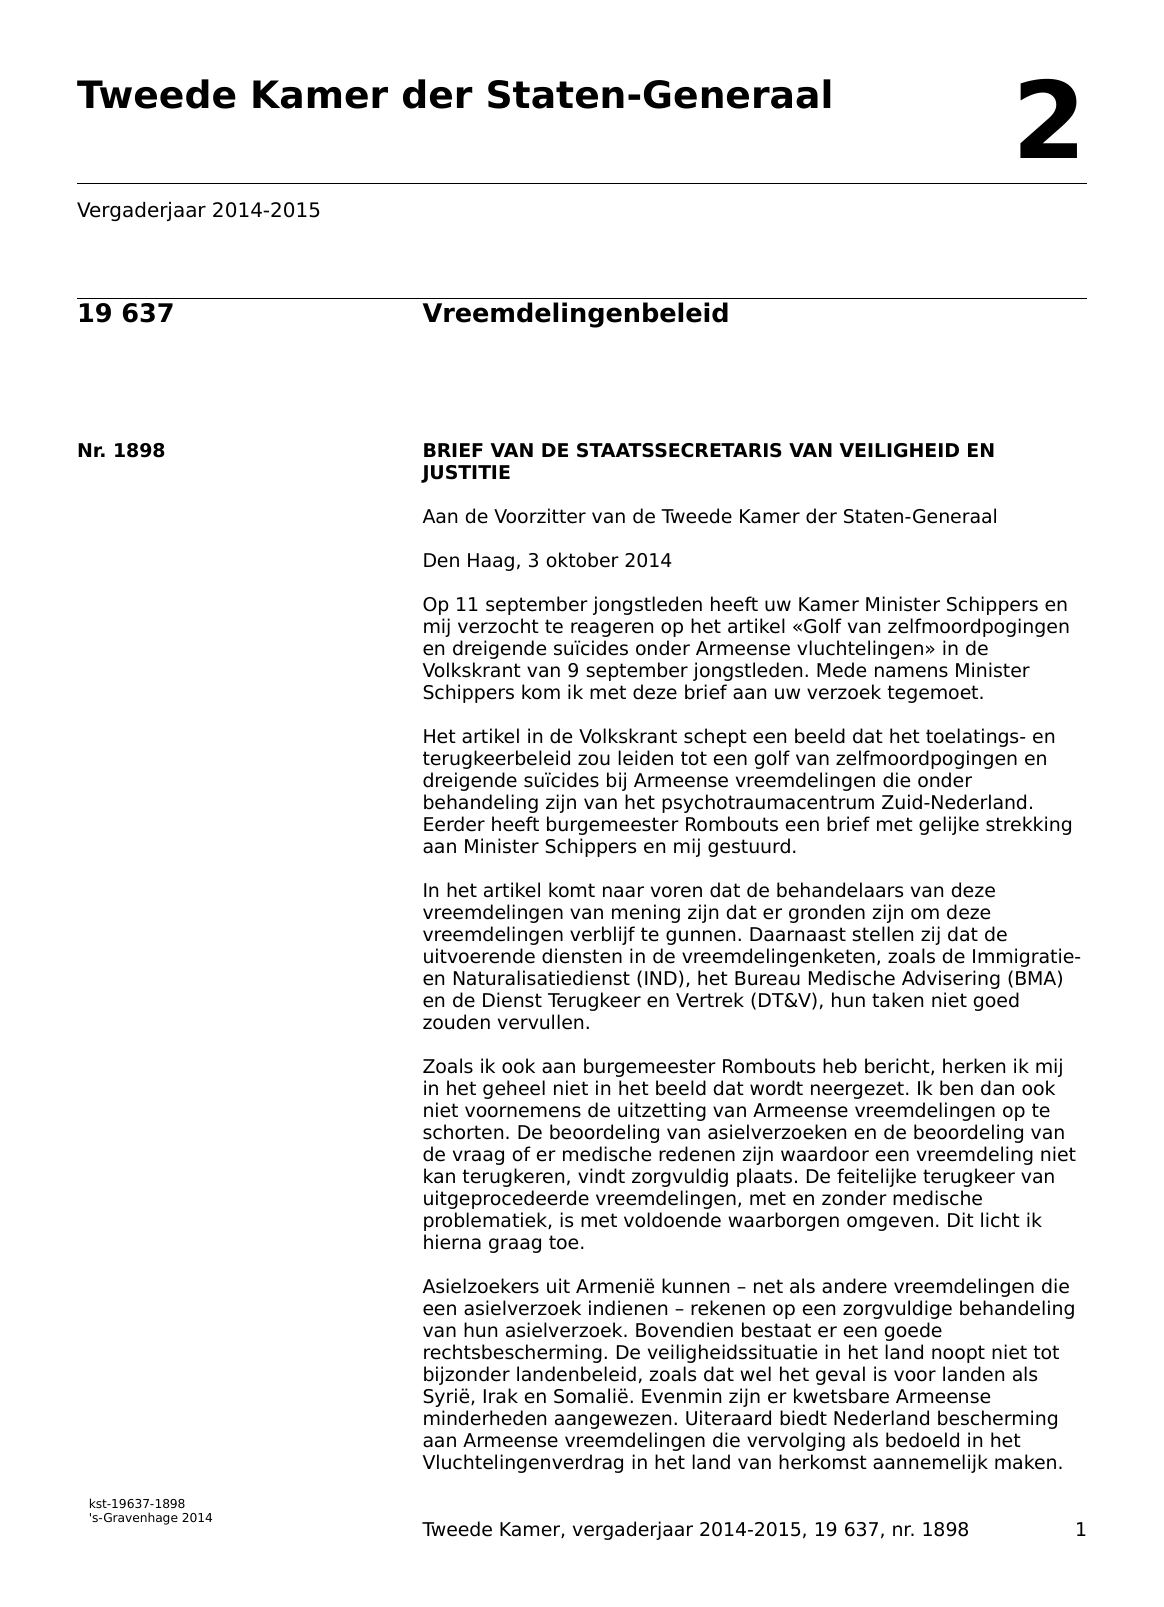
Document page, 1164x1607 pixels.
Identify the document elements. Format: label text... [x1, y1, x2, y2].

text Het artikel in de Volkskrant schept een beeld dat het toelatings- en terugkeerbeleid zou leiden tot een golf van zelfmoordpogingen en dreigende suïcides bij Armeense vreemdelingen die onder behandeling zijn van het psychotraumacentrum Zuid-Nederland. Eerder heeft burgemeester Rombouts een brief met gelijke strekking aan Minister Schippers en mij gestuurd. [422, 726, 1087, 858]
text Op 11 september jongstleden heeft uw Kamer Minister Schippers en mij verzocht te reageren op het artikel «Golf van zelfmoordpogingen en dreigende suïcides onder Armeense vluchtelingen» in de Volkskrant van 9 september jongstleden. Mede namens Minister Schippers kom ik met deze brief aan uw verzoek tegemoet. [422, 594, 1087, 704]
text Zoals ik ook aan burgemeester Rombouts heb bericht, herken ik mij in het geheel niet in het beeld dat wordt neergezet. Ik ben dan ook niet voornemens de uitzetting van Armeense vreemdelingen op te schorten. De beoordeling van asielverzoeken en de beoordeling van de vraag of er medische redenen zijn waardoor een vreemdeling niet kan terugkeren, vindt zorgvuldig plaats. De feitelijke terugkeer van uitgeprocedeerde vreemdelingen, met en zonder medische problematiek, is met voldoende waarborgen omgeven. Dit licht ik hierna graag toe. [422, 1056, 1087, 1254]
text In het artikel komt naar voren dat de behandelaars van deze vreemdelingen van mening zijn dat er gronden zijn om deze vreemdelingen verblijf te gunnen. Daarnaast stellen zij dat de uitvoerende diensten in de vreemdelingenketen, zoals de Immigratie- en Naturalisatiedienst (IND), het Bureau Medische Advisering (BMA) en de Dienst Terugkeer en Vertrek (DT&V), hun taken niet goed zouden vervullen. [422, 880, 1087, 1034]
subtitle Nr. 1898 BRIEF VAN DE STAATSSECRETARIS VAN VEILIGHEID EN JUSTITIE [77, 440, 1087, 484]
table_cell Vergaderjaar 2014-2015 [77, 184, 1087, 298]
text Aan de Voorzitter van de Tweede Kamer der Staten-Generaal [422, 506, 1087, 528]
text kst-19637-1898 [88, 1497, 323, 1511]
subtitle 19 637 Vreemdelingenbeleid [77, 299, 1087, 329]
text 's-Gravenhage 2014 [88, 1511, 323, 1525]
text Den Haag, 3 oktober 2014 [422, 550, 1087, 572]
table_header Tweede Kamer der Staten-Generaal [77, 59, 886, 183]
text Asielzoekers uit Armenië kunnen – net als andere vreemdelingen die een asielverzoek indienen – rekenen op een zorgvuldige behandeling van hun asielverzoek. Bovendien bestaat er een goede rechtsbescherming. De veiligheidssituatie in het land noopt niet tot bijzonder landenbeleid, zoals dat wel het geval is voor landen als Syrië, Irak en Somalië. Evenmin zijn er kwetsbare Armeense minderheden aangewezen. Uiteraard biedt Nederland bescherming aan Armeense vreemdelingen die vervolging als bedoeld in het Vluchtelingenverdrag in het land van herkomst aannemelijk maken. [422, 1276, 1087, 1474]
table_header 2 [886, 59, 1087, 183]
